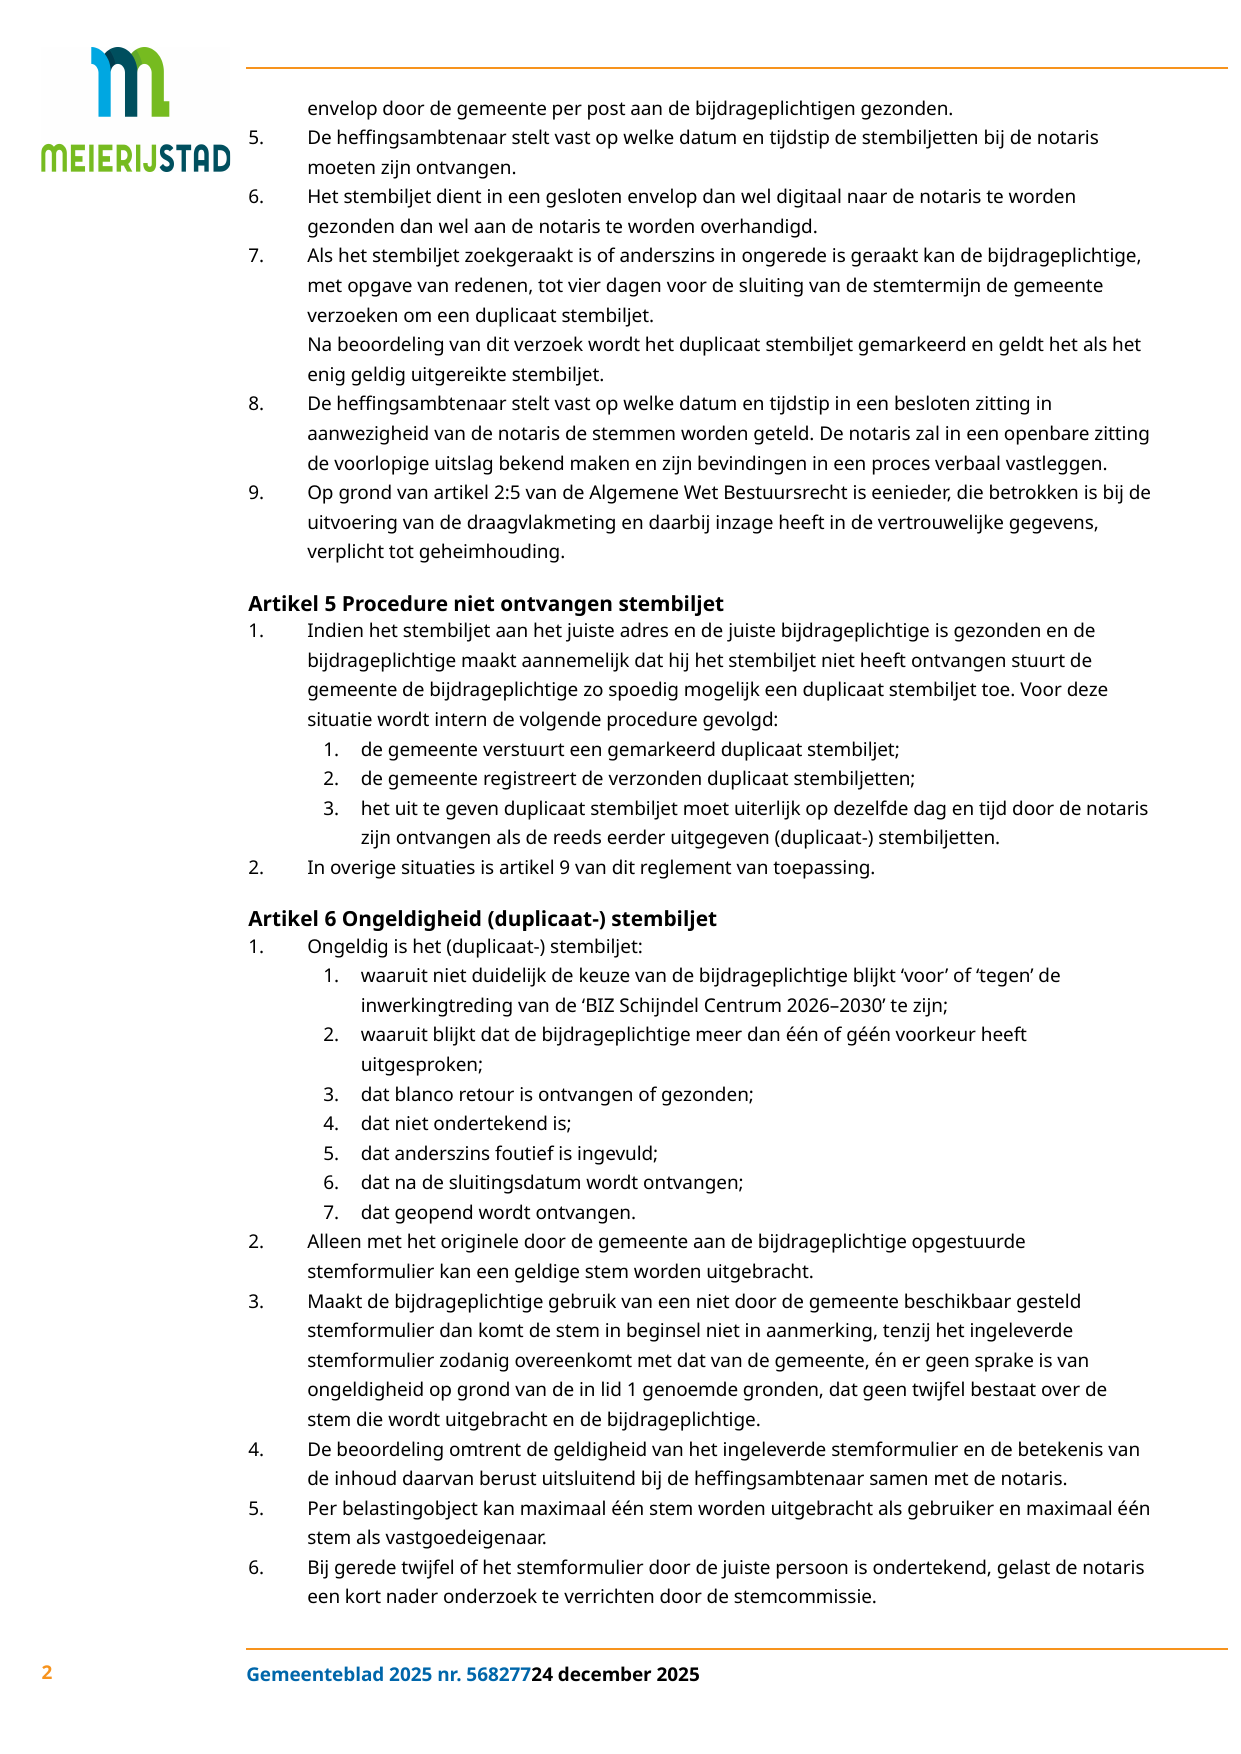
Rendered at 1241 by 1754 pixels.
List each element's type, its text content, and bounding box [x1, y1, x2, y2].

list het uit te geven duplicaat stembiljet moet uiterlijk op dezelfde dag en tijd door de notaris zijn ontvangen als de reeds eerder uitgegeven (duplicaat-) stembiljetten. [323, 795, 1152, 850]
list envelop door de gemeente per post aan de bijdrageplichtigen gezonden. [248, 95, 1152, 121]
list De heffingsambtenaar stelt vast op welke datum en tijdstip in een besloten zitting in aanwezigheid van de notaris de stemmen worden geteld. De notaris zal in een openbare zitting de voorlopige uitslag bekend maken en zijn bevindingen in een proces verbaal vastleggen. [248, 391, 1152, 476]
list Maakt de bijdrageplichtige gebruik van een niet door de gemeente beschikbaar gesteld stemformulier dan komt de stem in beginsel niet in aanmerking, tenzij het ingeleverde stemformulier zodanig overeenkomt met dat van de gemeente, én er geen sprake is van ongeldigheid op grond van de in lid 1 genoemde gronden, dat geen twijfel bestaat over de stem die wordt uitgebracht en de bijdrageplichtige. [248, 1288, 1152, 1432]
list dat blanco retour is ontvangen of gezonden; [323, 1081, 1152, 1107]
list de gemeente verstuurt een gemarkeerd duplicaat stembiljet; [323, 736, 1152, 761]
list de gemeente registreert de verzonden duplicaat stembiljetten; [323, 765, 1152, 791]
list dat niet ondertekend is; [323, 1110, 1152, 1136]
list waaruit niet duidelijk de keuze van de bijdrageplichtige blijkt ‘voor’ of ‘tegen’ de inwerkingtreding van de ‘BIZ Schijndel Centrum 2026–2030’ te zijn; [323, 962, 1152, 1018]
list De heffingsambtenaar stelt vast op welke datum en tijdstip de stembiljetten bij de notaris moeten zijn ontvangen. [248, 124, 1152, 180]
list Per belastingobject kan maximaal één stem worden uitgebracht als gebruiker en maximaal één stem als vastgoedeigenaar. [248, 1495, 1152, 1550]
list Na beoordeling van dit verzoek wordt het duplicaat stembiljet gemarkeerd en geldt het als het enig geldig uitgereikte stembiljet. [248, 331, 1152, 387]
list dat anderszins foutief is ingevuld; [323, 1140, 1152, 1166]
list In overige situaties is artikel 9 van dit reglement van toepassing. [248, 854, 1152, 880]
list Het stembiljet dient in een gesloten envelop dan wel digitaal naar de notaris te worden gezonden dan wel aan de notaris te worden overhandigd. [248, 183, 1152, 239]
list Ongeldig is het (duplicaat-) stembiljet: [248, 933, 1152, 959]
text Artikel 5 Procedure niet ontvangen stembiljet [248, 589, 1152, 617]
list Op grond van artikel 2:5 van de Algemene Wet Bestuursrecht is eenieder, die betrokken is bij de uitvoering van de draagvlakmeting en daarbij inzage heeft in de vertrouwelijke gegevens, verplicht tot geheimhouding. [248, 479, 1152, 564]
list De beoordeling omtrent de geldigheid van het ingeleverde stemformulier en de betekenis van de inhoud daarvan berust uitsluitend bij de heffingsambtenaar samen met de notaris. [248, 1436, 1152, 1491]
list Bij gerede twijfel of het stemformulier door de juiste persoon is ondertekend, gelast de notaris een kort nader onderzoek te verrichten door de stemcommissie. [248, 1554, 1152, 1609]
list Alleen met het originele door de gemeente aan de bijdrageplichtige opgestuurde stemformulier kan een geldige stem worden uitgebracht. [248, 1229, 1152, 1284]
list waaruit blijkt dat de bijdrageplichtige meer dan één of géén voorkeur heeft uitgesproken; [323, 1022, 1152, 1077]
list Als het stembiljet zoekgeraakt is of anderszins in ongerede is geraakt kan de bijdrageplichtige, met opgave van redenen, tot vier dagen voor de sluiting van de stemtermijn de gemeente verzoeken om een duplicaat stembiljet. [248, 243, 1152, 328]
list Indien het stembiljet aan het juiste adres en de juiste bijdrageplichtige is gezonden en de bijdrageplichtige maakt aannemelijk dat hij het stembiljet niet heeft ontvangen stuurt de gemeente de bijdrageplichtige zo spoedig mogelijk een duplicaat stembiljet toe. Voor deze situatie wordt intern de volgende procedure gevolgd: [248, 617, 1152, 732]
list dat geopend wordt ontvangen. [323, 1199, 1152, 1225]
picture [41, 47, 231, 172]
list dat na de sluitingsdatum wordt ontvangen; [323, 1169, 1152, 1195]
text Artikel 6 Ongeldigheid (duplicaat-) stembiljet [248, 904, 1152, 933]
